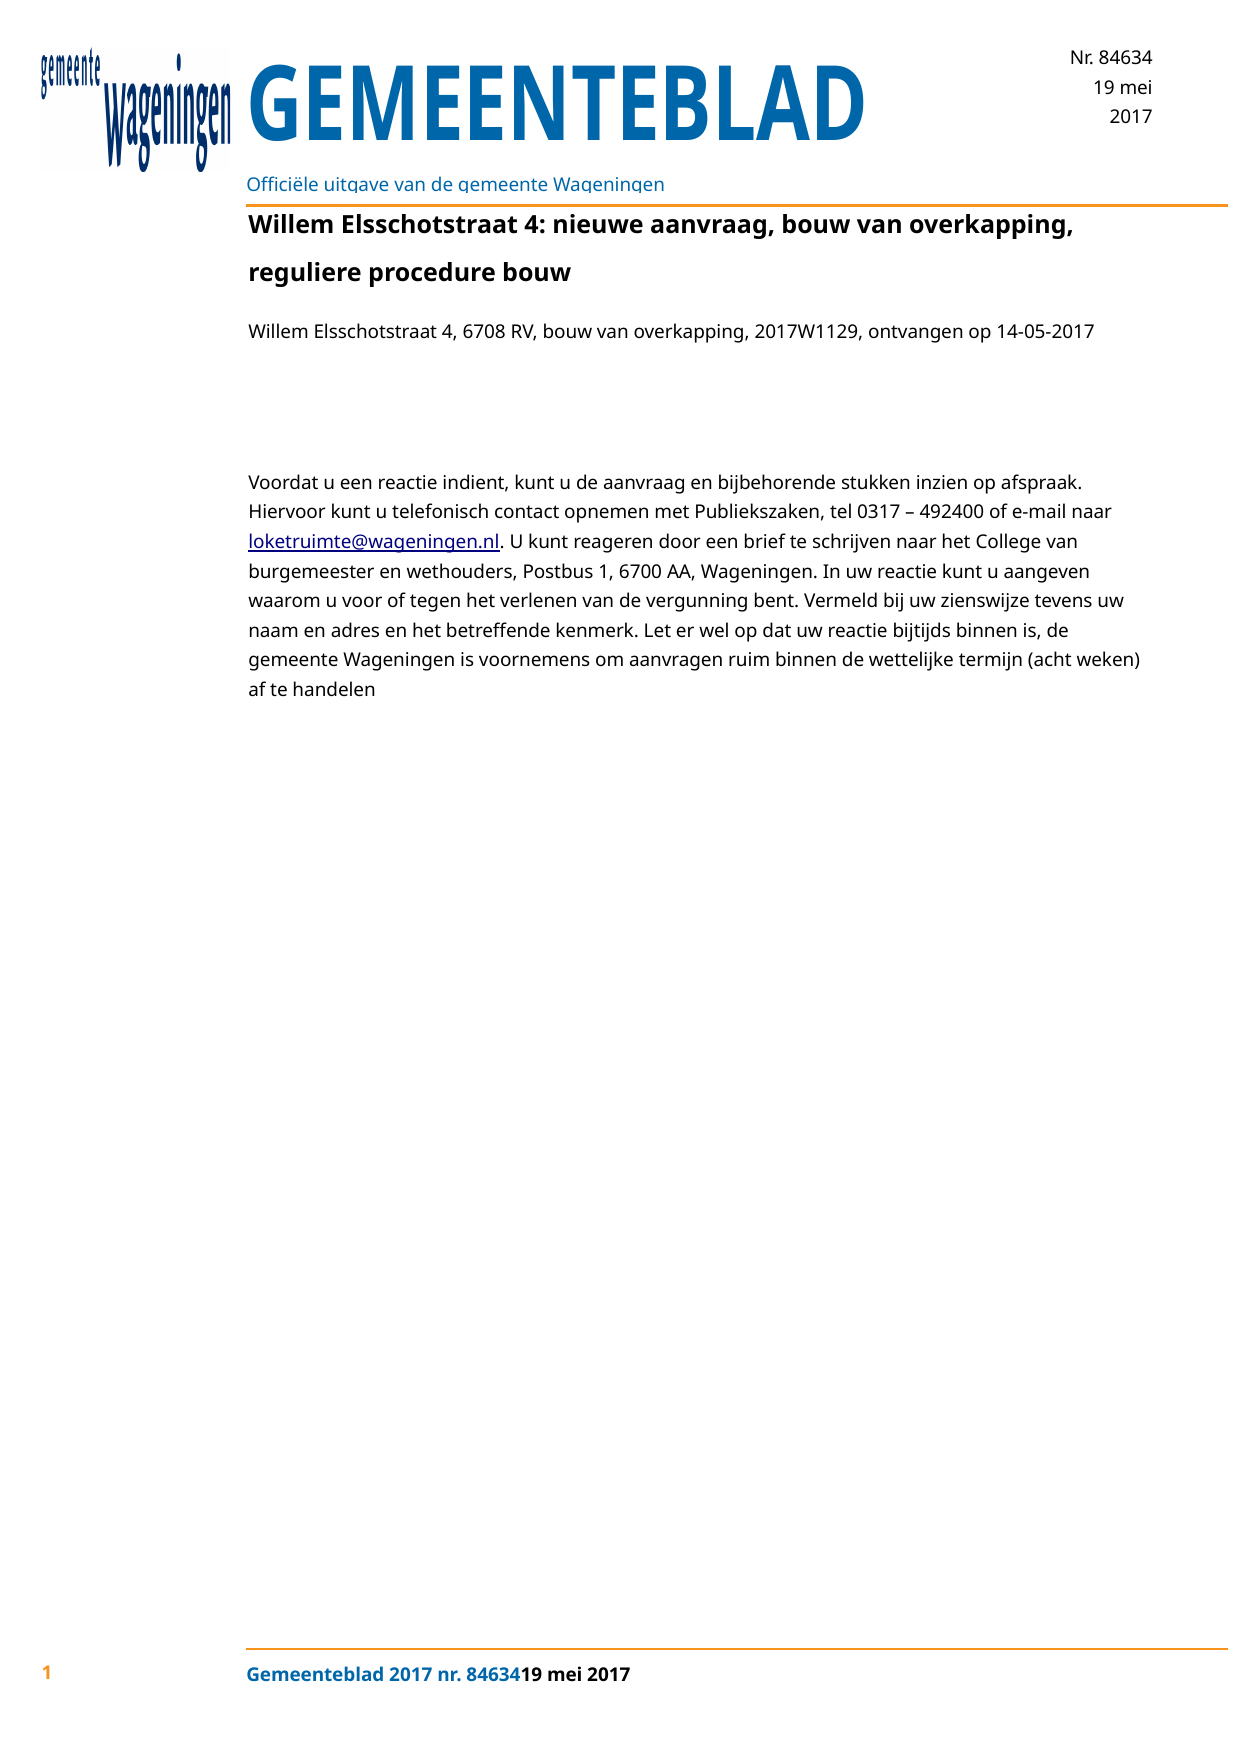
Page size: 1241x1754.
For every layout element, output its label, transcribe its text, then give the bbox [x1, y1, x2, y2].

text Willem Elsschotstraat 4, 6708 RV, bouw van overkapping, 2017W1129, ontvangen op 14-05-2017 [248, 318, 1152, 344]
text Voordat u een reactie indient, kunt u de aanvraag en bijbehorende stukken inzien op afspraak. Hiervoor kunt u telefonisch contact opnemen met Publiekszaken, tel 0317 – 492400 of e-mail naar loketruimte@wageningen.nl. U kunt reageren door een brief te schrijven naar het College van burgemeester en wethouders, Postbus 1, 6700 AA, Wageningen. In uw reactie kunt u aangeven waarom u voor of tegen het verlenen van de vergunning bent. Vermeld bij uw zienswijze tevens uw naam en adres en het betreffende kenmerk. Let er wel op dat uw reactie bijtijds binnen is, de gemeente Wageningen is voornemens om aanvragen ruim binnen de wettelijke termijn (acht weken) af te handelen [248, 469, 1152, 702]
text Willem Elsschotstraat 4: nieuwe aanvraag, bouw van overkapping, reguliere procedure bouw [248, 207, 1152, 288]
picture [41, 47, 231, 172]
